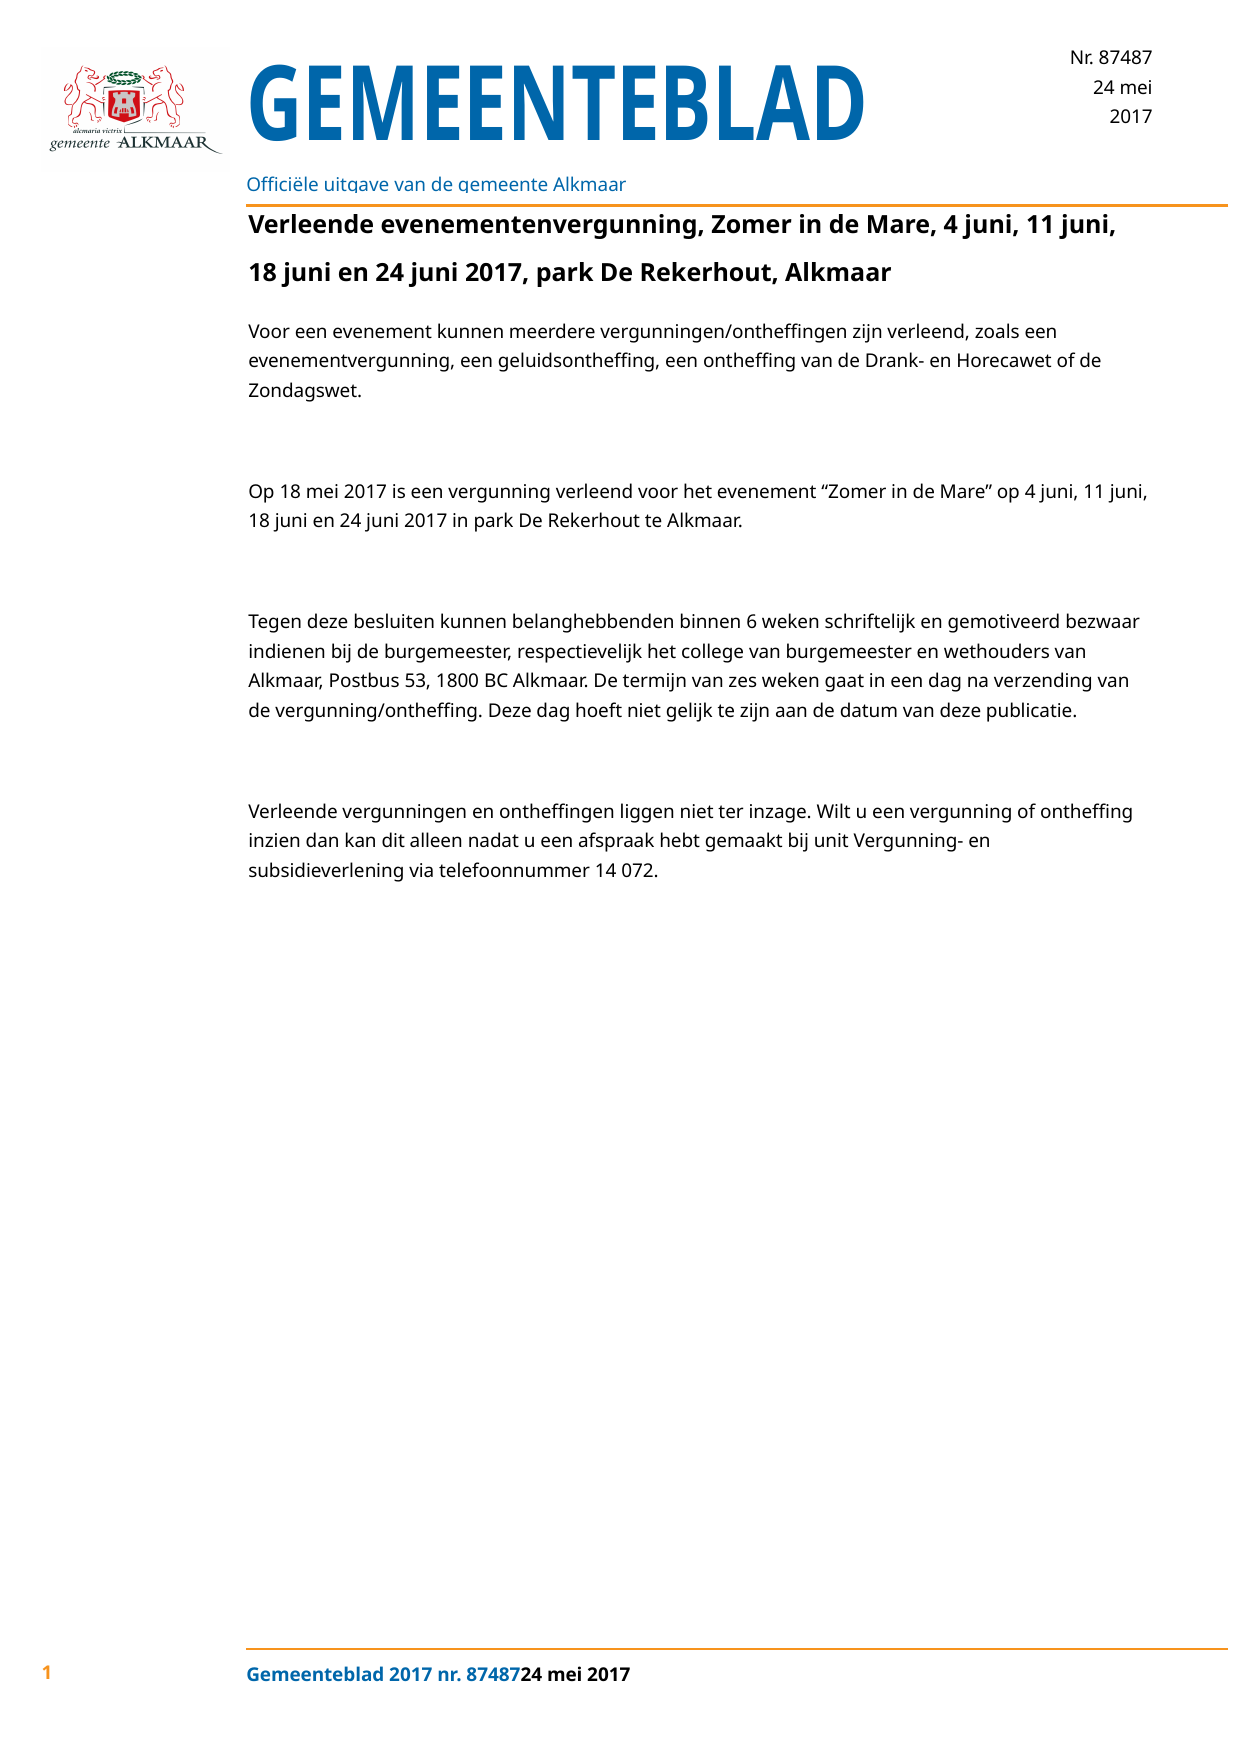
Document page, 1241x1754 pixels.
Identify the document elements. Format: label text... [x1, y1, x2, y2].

text Verleende vergunningen en ontheffingen liggen niet ter inzage. Wilt u een vergunning of ontheffing inzien dan kan dit alleen nadat u een afspraak hebt gemaakt bij unit Vergunning- en subsidieverlening via telefoonnummer 14 072. [248, 798, 1152, 883]
text Verleende evenementenvergunning, Zomer in de Mare, 4 juni, 11 juni, 18 juni en 24 juni 2017, park De Rekerhout, Alkmaar [248, 207, 1152, 288]
text Tegen deze besluiten kunnen belanghebbenden binnen 6 weken schriftelijk en gemotiveerd bezwaar indienen bij de burgemeester, respectievelijk het college van burgemeester en wethouders van Alkmaar, Postbus 53, 1800 BC Alkmaar. De termijn van zes weken gaat in een dag na verzending van de vergunning/ontheffing. Deze dag hoeft niet gelijk te zijn aan de datum van deze publicatie. [248, 608, 1152, 723]
text Op 18 mei 2017 is een vergunning verleend voor het evenement “Zomer in de Mare” op 4 juni, 11 juni, 18 juni en 24 juni 2017 in park De Rekerhout te Alkmaar. [248, 478, 1152, 533]
text Voor een evenement kunnen meerdere vergunningen/ontheffingen zijn verleend, zoals een evenementvergunning, een geluidsontheffing, een ontheffing van de Drank- en Horecawet of de Zondagswet. [248, 318, 1152, 403]
picture [41, 47, 231, 172]
